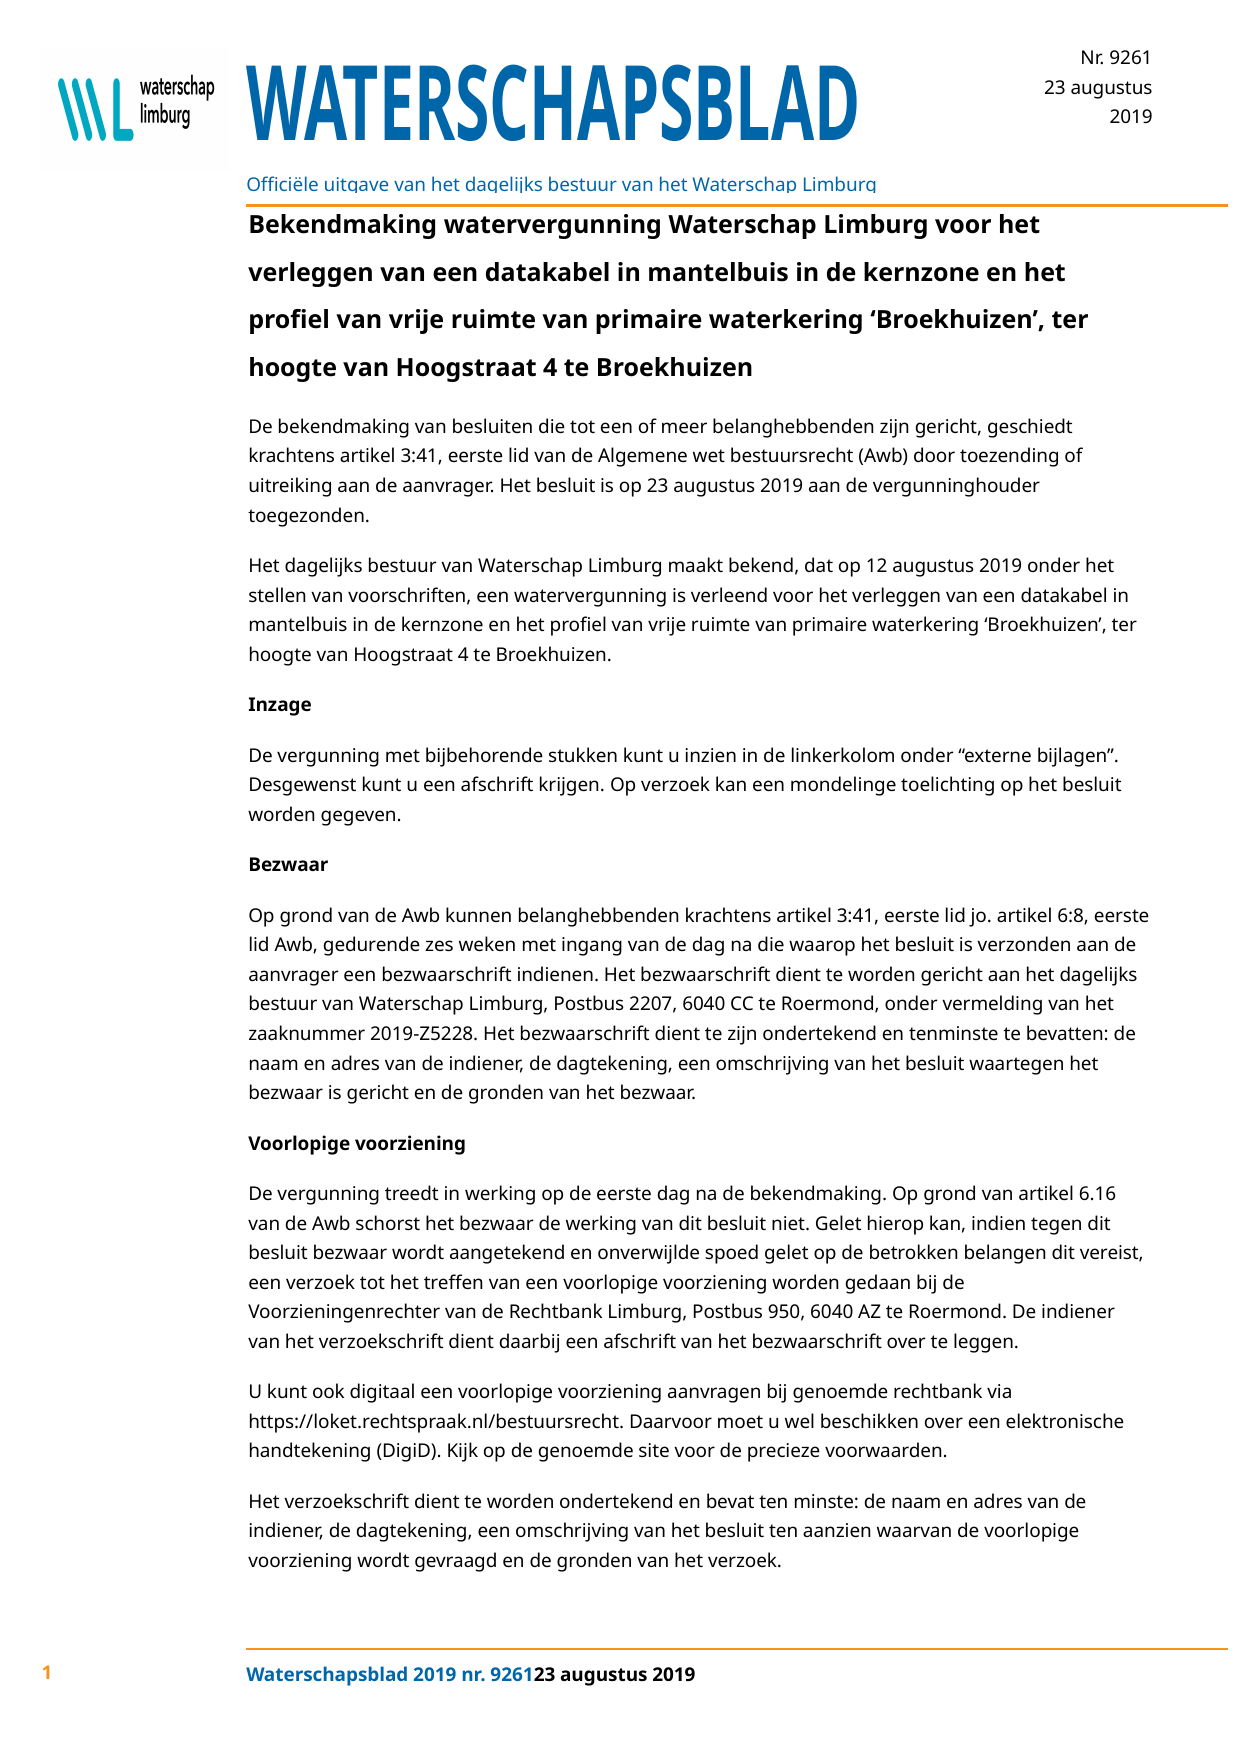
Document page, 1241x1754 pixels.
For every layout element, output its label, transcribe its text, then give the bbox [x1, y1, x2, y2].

text Bezwaar [248, 851, 1152, 877]
text De bekendmaking van besluiten die tot een of meer belanghebbenden zijn gericht, geschiedt krachtens artikel 3:41, eerste lid van de Algemene wet bestuursrecht (Awb) door toezending of uitreiking aan de aanvrager. Het besluit is op 23 augustus 2019 aan de vergunninghouder toegezonden. [248, 413, 1152, 528]
text De vergunning treedt in werking op de eerste dag na de bekendmaking. Op grond van artikel 6.16 van de Awb schorst het bezwaar de werking van dit besluit niet. Gelet hierop kan, indien tegen dit besluit bezwaar wordt aangetekend en onverwijlde spoed gelet op de betrokken belangen dit vereist, een verzoek tot het treffen van een voorlopige voorziening worden gedaan bij de Voorzieningenrechter van de Rechtbank Limburg, Postbus 950, 6040 AZ te Roermond. De indiener van het verzoekschrift dient daarbij een afschrift van het bezwaarschrift over te leggen. [248, 1180, 1152, 1354]
text U kunt ook digitaal een voorlopige voorziening aanvragen bij genoemde rechtbank via https://loket.rechtspraak.nl/bestuursrecht. Daarvoor moet u wel beschikken over een elektronische handtekening (DigiD). Kijk op de genoemde site voor de precieze voorwaarden. [248, 1378, 1152, 1463]
text Op grond van de Awb kunnen belanghebbenden krachtens artikel 3:41, eerste lid jo. artikel 6:8, eerste lid Awb, gedurende zes weken met ingang van de dag na die waarop het besluit is verzonden aan de aanvrager een bezwaarschrift indienen. Het bezwaarschrift dient te worden gericht aan het dagelijks bestuur van Waterschap Limburg, Postbus 2207, 6040 CC te Roermond, onder vermelding van het zaaknummer 2019-Z5228. Het bezwaarschrift dient te zijn ondertekend en tenminste te bevatten: de naam en adres van de indiener, de dagtekening, een omschrijving van het besluit waartegen het bezwaar is gericht en de gronden van het bezwaar. [248, 902, 1152, 1105]
text Inzage [248, 691, 1152, 717]
picture [41, 47, 231, 172]
text Voorlopige voorziening [248, 1130, 1152, 1156]
text Bekendmaking watervergunning Waterschap Limburg voor het verleggen van een datakabel in mantelbuis in de kernzone en het profiel van vrije ruimte van primaire waterkering ‘Broekhuizen’, ter hoogte van Hoogstraat 4 te Broekhuizen [248, 207, 1152, 384]
text Het verzoekschrift dient te worden ondertekend en bevat ten minste: de naam en adres van de indiener, de dagtekening, een omschrijving van het besluit ten aanzien waarvan de voorlopige voorziening wordt gevraagd en de gronden van het verzoek. [248, 1488, 1152, 1573]
text De vergunning met bijbehorende stukken kunt u inzien in de linkerkolom onder “externe bijlagen”. Desgewenst kunt u een afschrift krijgen. Op verzoek kan een mondelinge toelichting op het besluit worden gegeven. [248, 742, 1152, 827]
text Het dagelijks bestuur van Waterschap Limburg maakt bekend, dat op 12 augustus 2019 onder het stellen van voorschriften, een watervergunning is verleend voor het verleggen van een datakabel in mantelbuis in de kernzone en het profiel van vrije ruimte van primaire waterkering ‘Broekhuizen’, ter hoogte van Hoogstraat 4 te Broekhuizen. [248, 552, 1152, 667]
